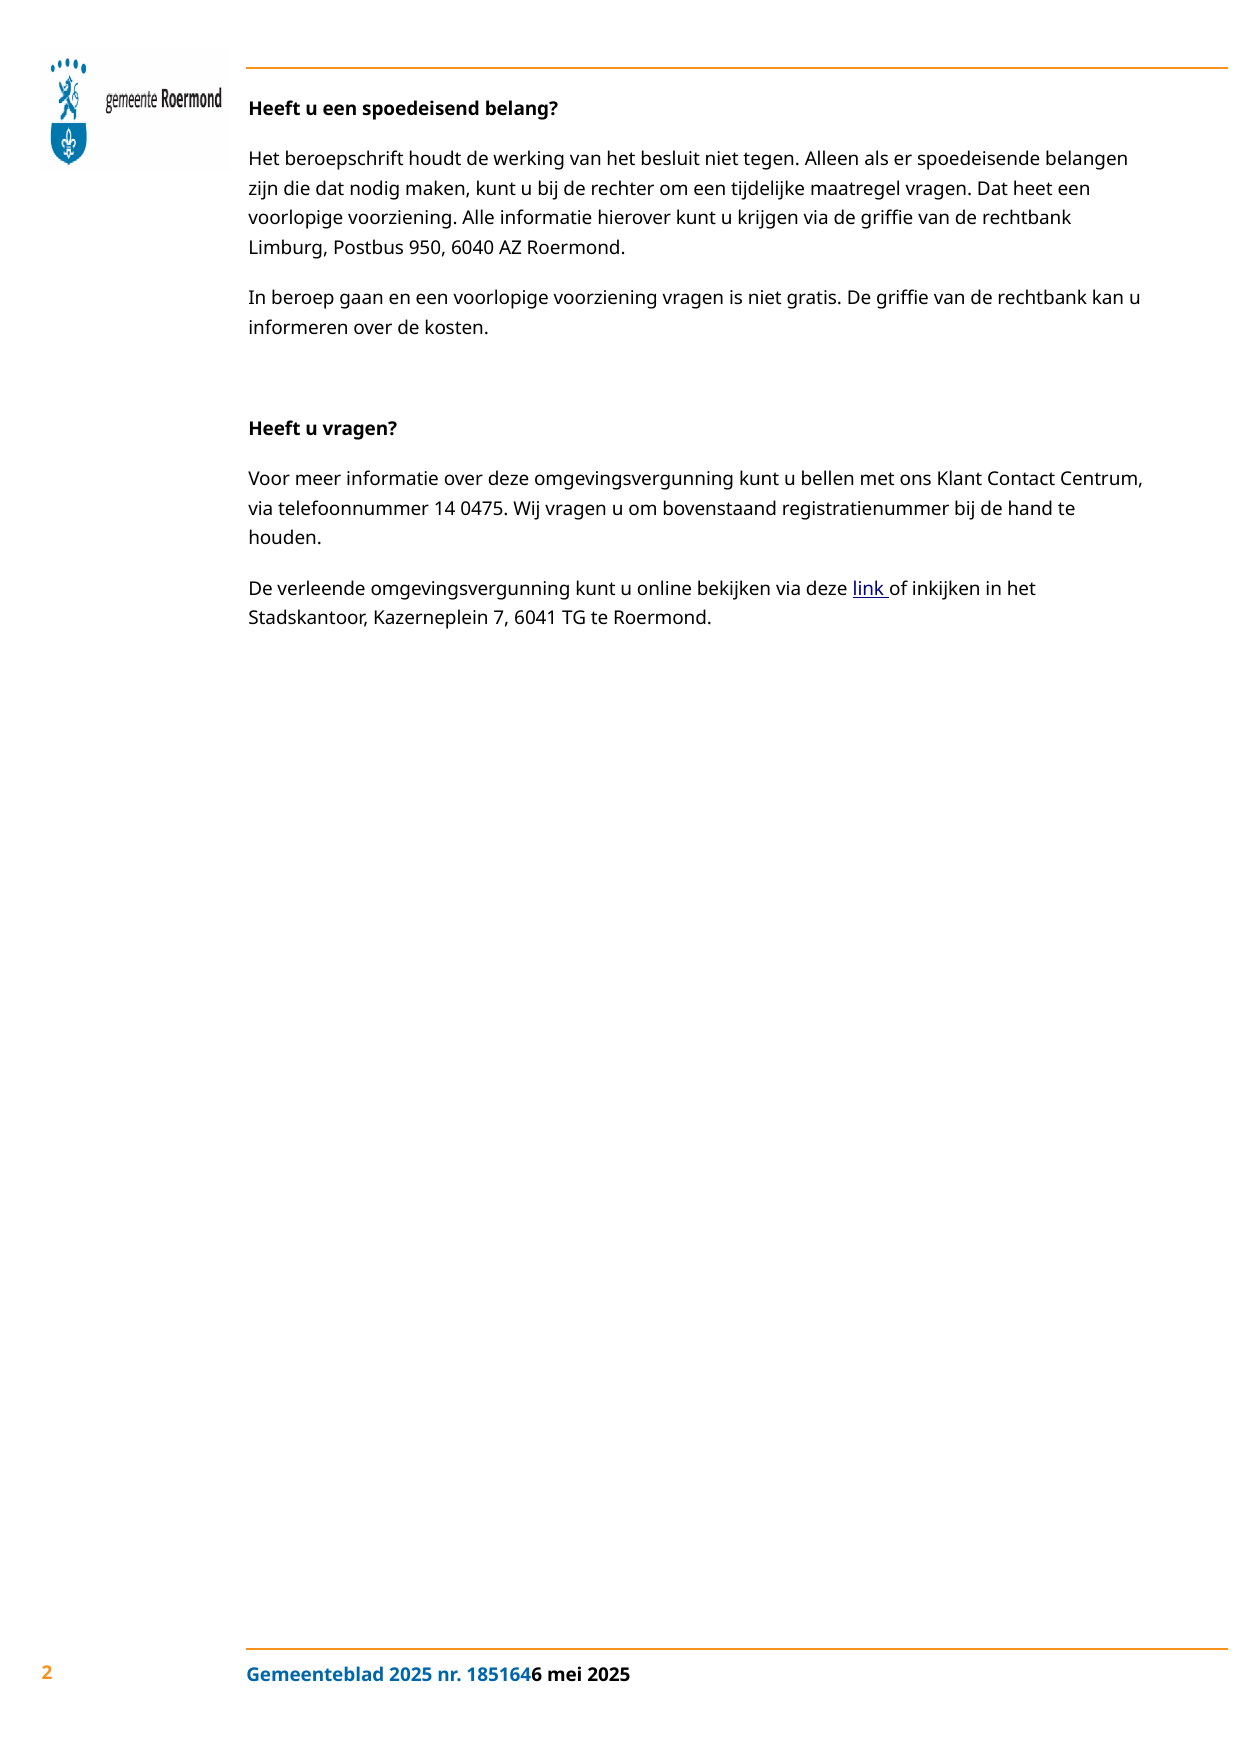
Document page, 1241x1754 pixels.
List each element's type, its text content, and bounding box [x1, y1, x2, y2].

picture [41, 47, 231, 172]
text In beroep gaan en een voorlopige voorziening vragen is niet gratis. De griffie van de rechtbank kan u informeren over de kosten. [248, 284, 1152, 340]
text Heeft u een spoedeisend belang? [248, 95, 1152, 121]
text Voor meer informatie over deze omgevingsvergunning kunt u bellen met ons Klant Contact Centrum, via telefoonnummer 14 0475. Wij vragen u om bovenstaand registratienummer bij de hand te houden. [248, 465, 1152, 550]
text De verleende omgevingsvergunning kunt u online bekijken via deze link of inkijken in het Stadskantoor, Kazerneplein 7, 6041 TG te Roermond. [248, 575, 1152, 630]
text Heeft u vragen? [248, 415, 1152, 441]
text Het beroepschrift houdt de werking van het besluit niet tegen. Alleen als er spoedeisende belangen zijn die dat nodig maken, kunt u bij de rechter om een tijdelijke maatregel vragen. Dat heet een voorlopige voorziening. Alle informatie hierover kunt u krijgen via de griffie van de rechtbank Limburg, Postbus 950, 6040 AZ Roermond. [248, 145, 1152, 260]
